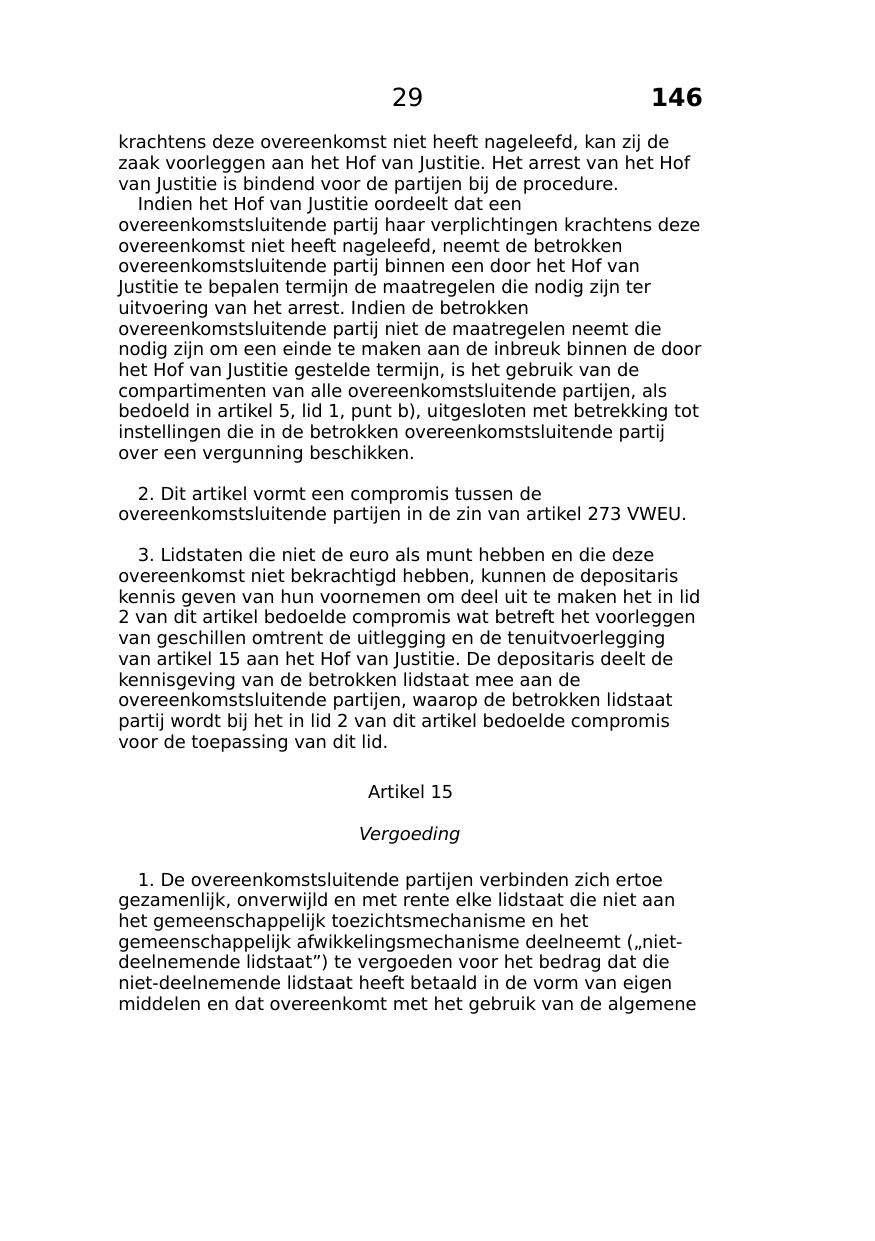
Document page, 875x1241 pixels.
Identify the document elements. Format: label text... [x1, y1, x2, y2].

text krachtens deze overeenkomst niet heeft nageleefd, kan zij de zaak voorleggen aan het Hof van Justitie. Het arrest van het Hof van Justitie is bindend voor de partijen bij de procedure. [118, 132, 703, 194]
text Indien het Hof van Justitie oordeelt dat een overeenkomstsluitende partij haar verplichtingen krachtens deze overeenkomst niet heeft nageleefd, neemt de betrokken overeenkomstsluitende partij binnen een door het Hof van Justitie te bepalen termijn de maatregelen die nodig zijn ter uitvoering van het arrest. Indien de betrokken overeenkomstsluitende partij niet de maatregelen neemt die nodig zijn om een einde te maken aan de inbreuk binnen de door het Hof van Justitie gestelde termijn, is het gebruik van de compartimenten van alle overeenkomstsluitende partijen, als bedoeld in artikel 5, lid 1, punt b), uitgesloten met betrekking tot instellingen die in de betrokken overeenkomstsluitende partij over een vergunning beschikken. [118, 194, 703, 463]
subtitle Artikel 15 Vergoeding [118, 782, 703, 844]
text 2. Dit artikel vormt een compromis tussen de overeenkomstsluitende partijen in de zin van artikel 273 VWEU. [118, 483, 703, 525]
text 1. De overeenkomstsluitende partijen verbinden zich ertoe gezamenlijk, onverwijld en met rente elke lidstaat die niet aan het gemeenschappelijk toezichtsmechanisme en het gemeenschappelijk afwikkelingsmechanisme deelneemt („niet-deelnemende lidstaat”) te vergoeden voor het bedrag dat die niet-deelnemende lidstaat heeft betaald in de vorm van eigen middelen en dat overeenkomt met het gebruik van de algemene [118, 869, 703, 1014]
text 3. Lidstaten die niet de euro als munt hebben en die deze overeenkomst niet bekrachtigd hebben, kunnen de depositaris kennis geven van hun voornemen om deel uit te maken het in lid 2 van dit artikel bedoelde compromis wat betreft het voorleggen van geschillen omtrent de uitlegging en de tenuitvoerlegging van artikel 15 aan het Hof van Justitie. De depositaris deelt de kennisgeving van de betrokken lidstaat mee aan de overeenkomstsluitende partijen, waarop de betrokken lidstaat partij wordt bij het in lid 2 van dit artikel bedoelde compromis voor de toepassing van dit lid. [118, 545, 703, 752]
